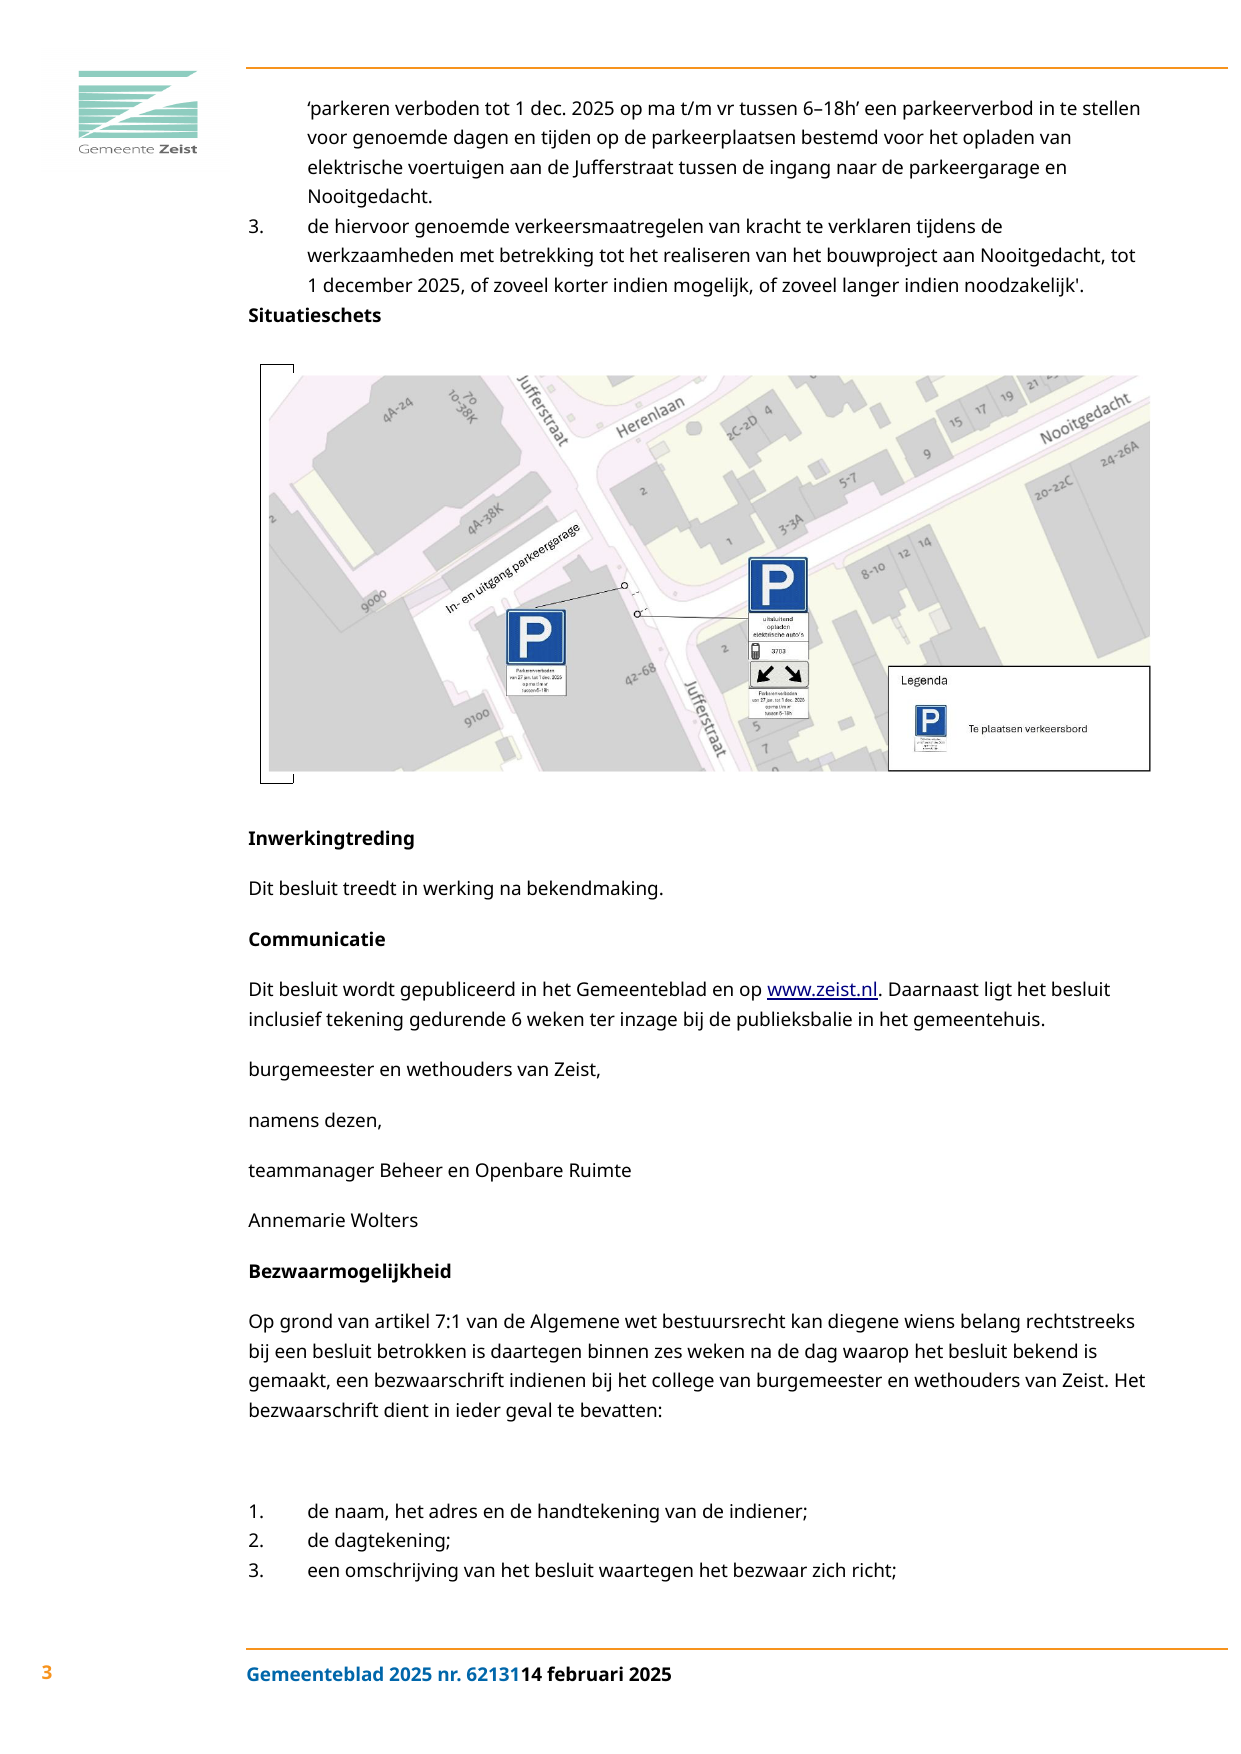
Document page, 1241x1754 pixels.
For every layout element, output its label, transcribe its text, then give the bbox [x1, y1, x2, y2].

text Dit besluit treedt in werking na bekendmaking. [248, 876, 1152, 901]
list de dagtekening; [248, 1528, 1152, 1553]
text Bezwaarmogelijkheid [248, 1258, 1152, 1284]
picture [41, 47, 231, 172]
text namens dezen, [248, 1107, 1152, 1133]
list de hiervoor genoemde verkeersmaatregelen van kracht te verklaren tijdens de werkzaamheden met betrekking tot het realiseren van het bouwproject aan Nooitgedacht, tot 1 december 2025, of zoveel korter indien mogelijk, of zoveel langer indien noodzakelijk'. [248, 213, 1152, 298]
text Communicatie [248, 926, 1152, 952]
list de naam, het adres en de handtekening van de indiener; [248, 1498, 1152, 1524]
text teammanager Beheer en Openbare Ruimte [248, 1157, 1152, 1183]
text burgemeester en wethouders van Zeist, [248, 1056, 1152, 1082]
list ‘parkeren verboden tot 1 dec. 2025 op ma t/m vr tussen 6–18h’ een parkeerverbod in te stellen voor genoemde dagen en tijden op de parkeerplaatsen bestemd voor het opladen van elektrische voertuigen aan de Jufferstraat tussen de ingang naar de parkeergarage en Nooitgedacht. [248, 95, 1152, 209]
text Situatieschets [248, 302, 1152, 328]
text Annemarie Wolters [248, 1208, 1152, 1233]
text Inwerkingtreding [248, 825, 1152, 851]
text Dit besluit wordt gepubliceerd in het Gemeenteblad en op www.zeist.nl. Daarnaast ligt het besluit inclusief tekening gedurende 6 weken ter inzage bij de publieksbalie in het gemeentehuis. [248, 976, 1152, 1032]
picture [268, 373, 1155, 774]
text Op grond van artikel 7:1 van de Algemene wet bestuursrecht kan diegene wiens belang rechtstreeks bij een besluit betrokken is daartegen binnen zes weken na de dag waarop het besluit bekend is gemaakt, een bezwaarschrift indienen bij het college van burgemeester en wethouders van Zeist. Het bezwaarschrift dient in ieder geval te bevatten: [248, 1308, 1152, 1423]
list een omschrijving van het besluit waartegen het bezwaar zich richt; [248, 1557, 1152, 1583]
